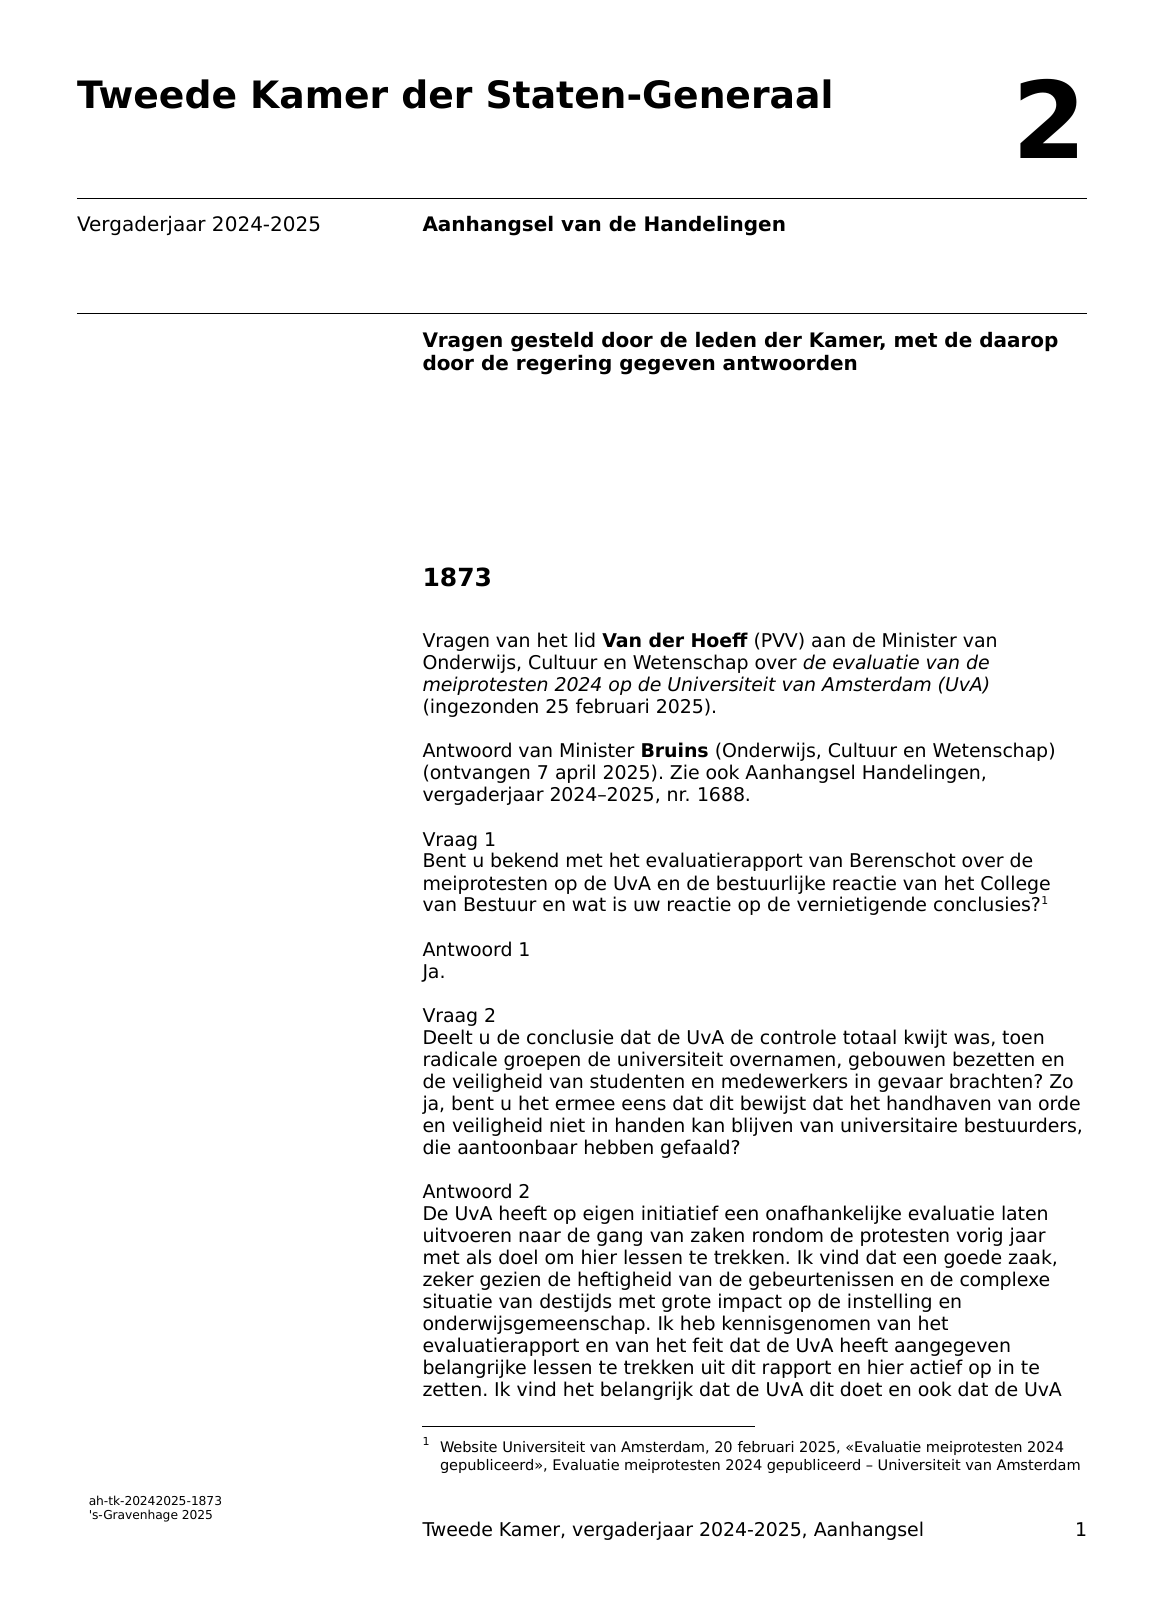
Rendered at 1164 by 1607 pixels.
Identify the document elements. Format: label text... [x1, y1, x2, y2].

table_header 2 [886, 59, 1087, 198]
text Ja. [422, 961, 1087, 982]
text Vraag 1 [422, 828, 1087, 850]
table_cell Aanhangsel van de Handelingen [422, 199, 1087, 313]
text 1873 [422, 563, 1087, 592]
text Vragen van het lid Van der Hoeff (PVV) aan de Minister van Onderwijs, Cultuur en Wetenschap over de evaluatie van de meiprotesten 2024 op de Universiteit van Amsterdam (UvA) (ingezonden 25 februari 2025). [422, 630, 1087, 718]
table_cell Vergaderjaar 2024-2025 [77, 199, 422, 313]
text De UvA heeft op eigen initiatief een onafhankelijke evaluatie laten uitvoeren naar de gang van zaken rondom de protesten vorig jaar met als doel om hier lessen te trekken. Ik vind dat een goede zaak, zeker gezien de heftigheid van de gebeurtenissen en de complexe situatie van destijds met grote impact op de instelling en onderwijsgemeenschap. Ik heb kennisgenomen van het evaluatierapport en van het feit dat de UvA heeft aangegeven belangrijke lessen te trekken uit dit rapport en hier actief op in te zetten. Ik vind het belangrijk dat de UvA dit doet en ook dat de UvA [422, 1203, 1087, 1401]
text Antwoord van Minister Bruins (Onderwijs, Cultuur en Wetenschap) (ontvangen 7 april 2025). Zie ook Aanhangsel Handelingen, vergaderjaar 2024–2025, nr. 1688. [422, 740, 1087, 806]
table_header Tweede Kamer der Staten-Generaal [77, 59, 886, 198]
text Bent u bekend met het evaluatierapport van Berenschot over de meiprotesten op de UvA en de bestuurlijke reactie van het College van Bestuur en wat is uw reactie op de vernietigende conclusies? [422, 850, 1087, 916]
text 's-Gravenhage 2025 [88, 1508, 323, 1522]
text Antwoord 2 [422, 1181, 1087, 1203]
text Vraag 2 [422, 1005, 1087, 1027]
text Website Universiteit van Amsterdam, 20 februari 2025, «Evaluatie meiprotesten 2024 gepubliceerd», Evaluatie meiprotesten 2024 gepubliceerd – Universiteit van Amsterdam [422, 1435, 1087, 1474]
text ah-tk-20242025-1873 [88, 1494, 323, 1508]
table_cell [77, 314, 422, 375]
text Deelt u de conclusie dat de UvA de controle totaal kwijt was, toen radicale groepen de universiteit overnamen, gebouwen bezetten en de veiligheid van studenten en medewerkers in gevaar brachten? Zo ja, bent u het ermee eens dat dit bewijst dat het handhaven van orde en veiligheid niet in handen kan blijven van universitaire bestuurders, die aantoonbaar hebben gefaald? [422, 1027, 1087, 1158]
table_cell Vragen gesteld door de leden der Kamer, met de daarop door de regering gegeven antwoorden [422, 314, 1087, 375]
text Antwoord 1 [422, 938, 1087, 961]
